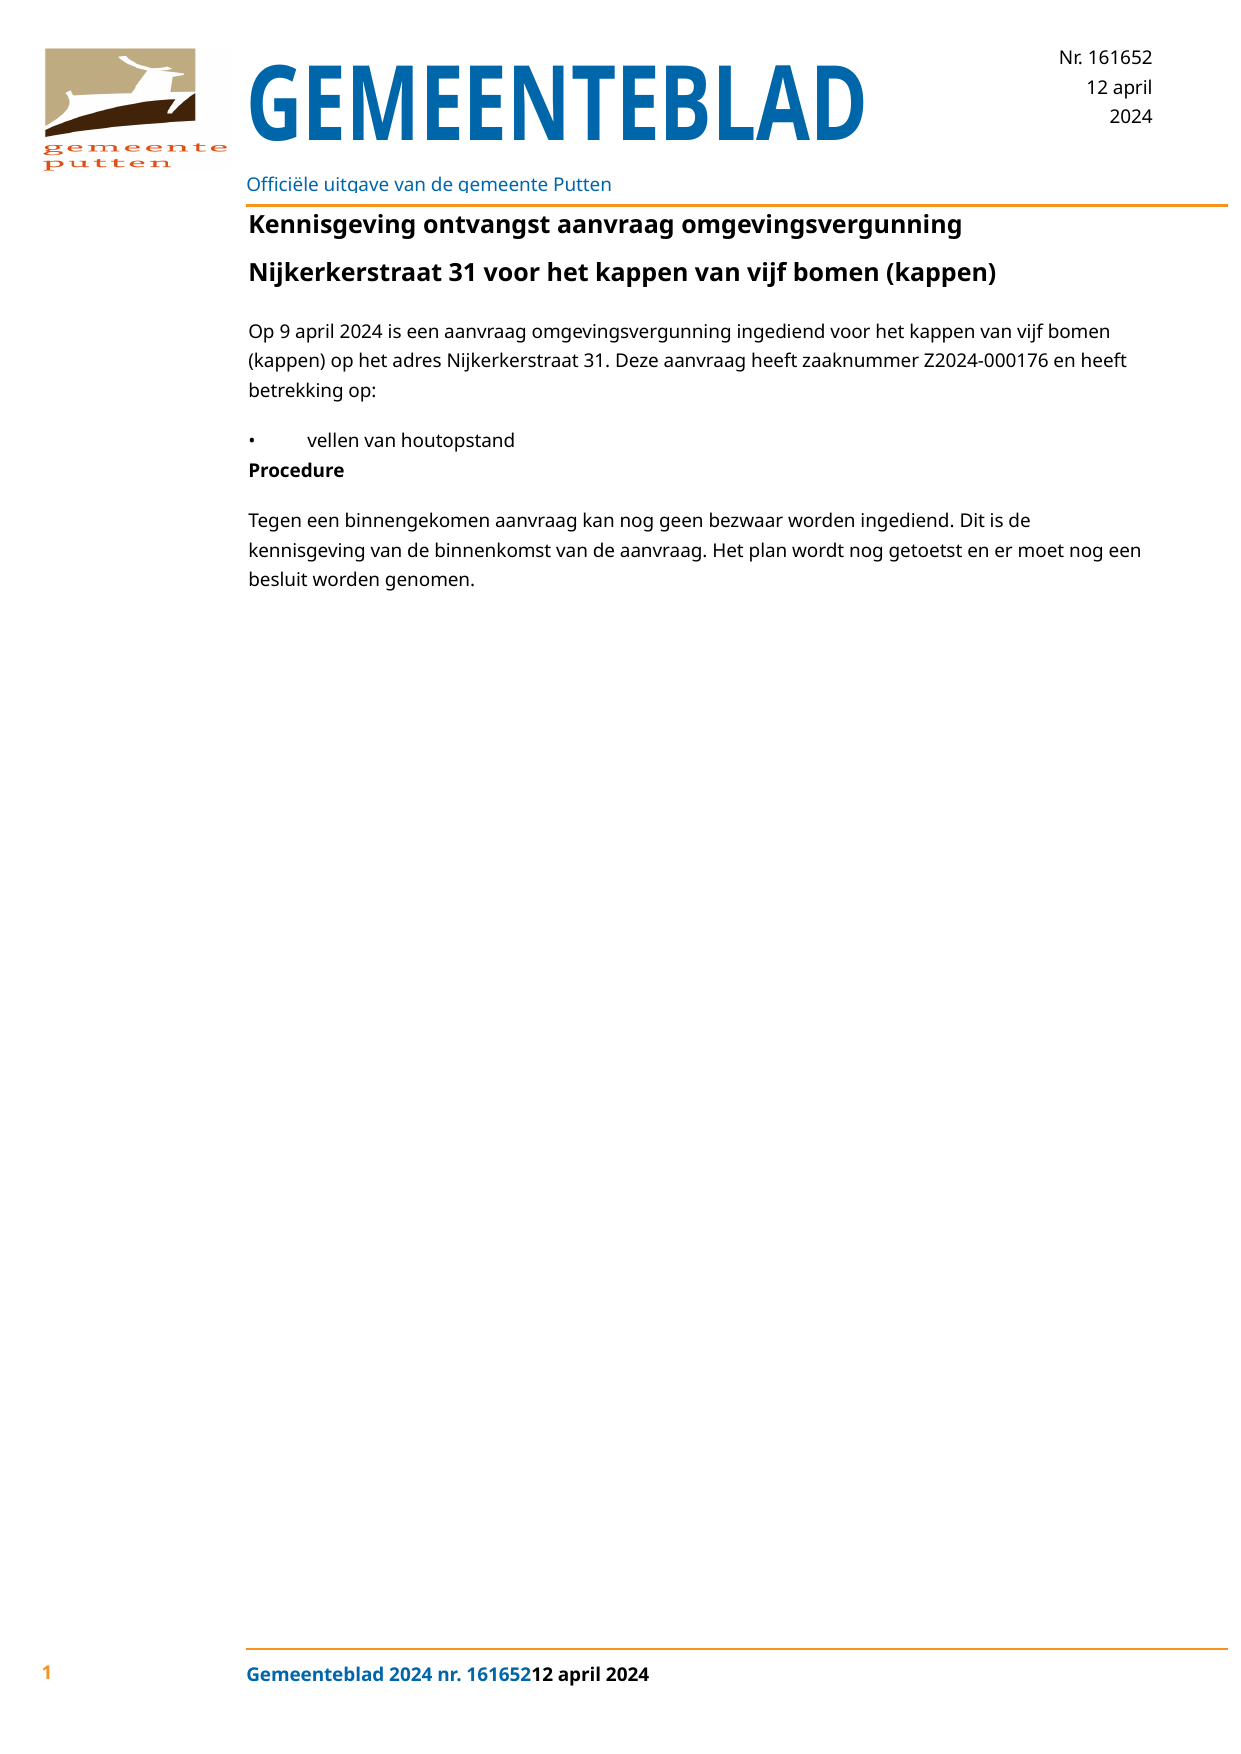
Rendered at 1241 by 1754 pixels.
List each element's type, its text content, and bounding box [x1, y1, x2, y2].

text Tegen een binnengekomen aanvraag kan nog geen bezwaar worden ingediend. Dit is de kennisgeving van de binnenkomst van de aanvraag. Het plan wordt nog getoetst en er moet nog een besluit worden genomen. [248, 507, 1152, 592]
text Op 9 april 2024 is een aanvraag omgevingsvergunning ingediend voor het kappen van vijf bomen (kappen) op het adres Nijkerkerstraat 31. Deze aanvraag heeft zaaknummer Z2024-000176 en heeft betrekking op: [248, 318, 1152, 403]
picture [41, 47, 231, 172]
text Procedure [248, 457, 1152, 483]
list vellen van houtopstand [248, 427, 1152, 453]
text Kennisgeving ontvangst aanvraag omgevingsvergunning Nijkerkerstraat 31 voor het kappen van vijf bomen (kappen) [248, 207, 1152, 288]
